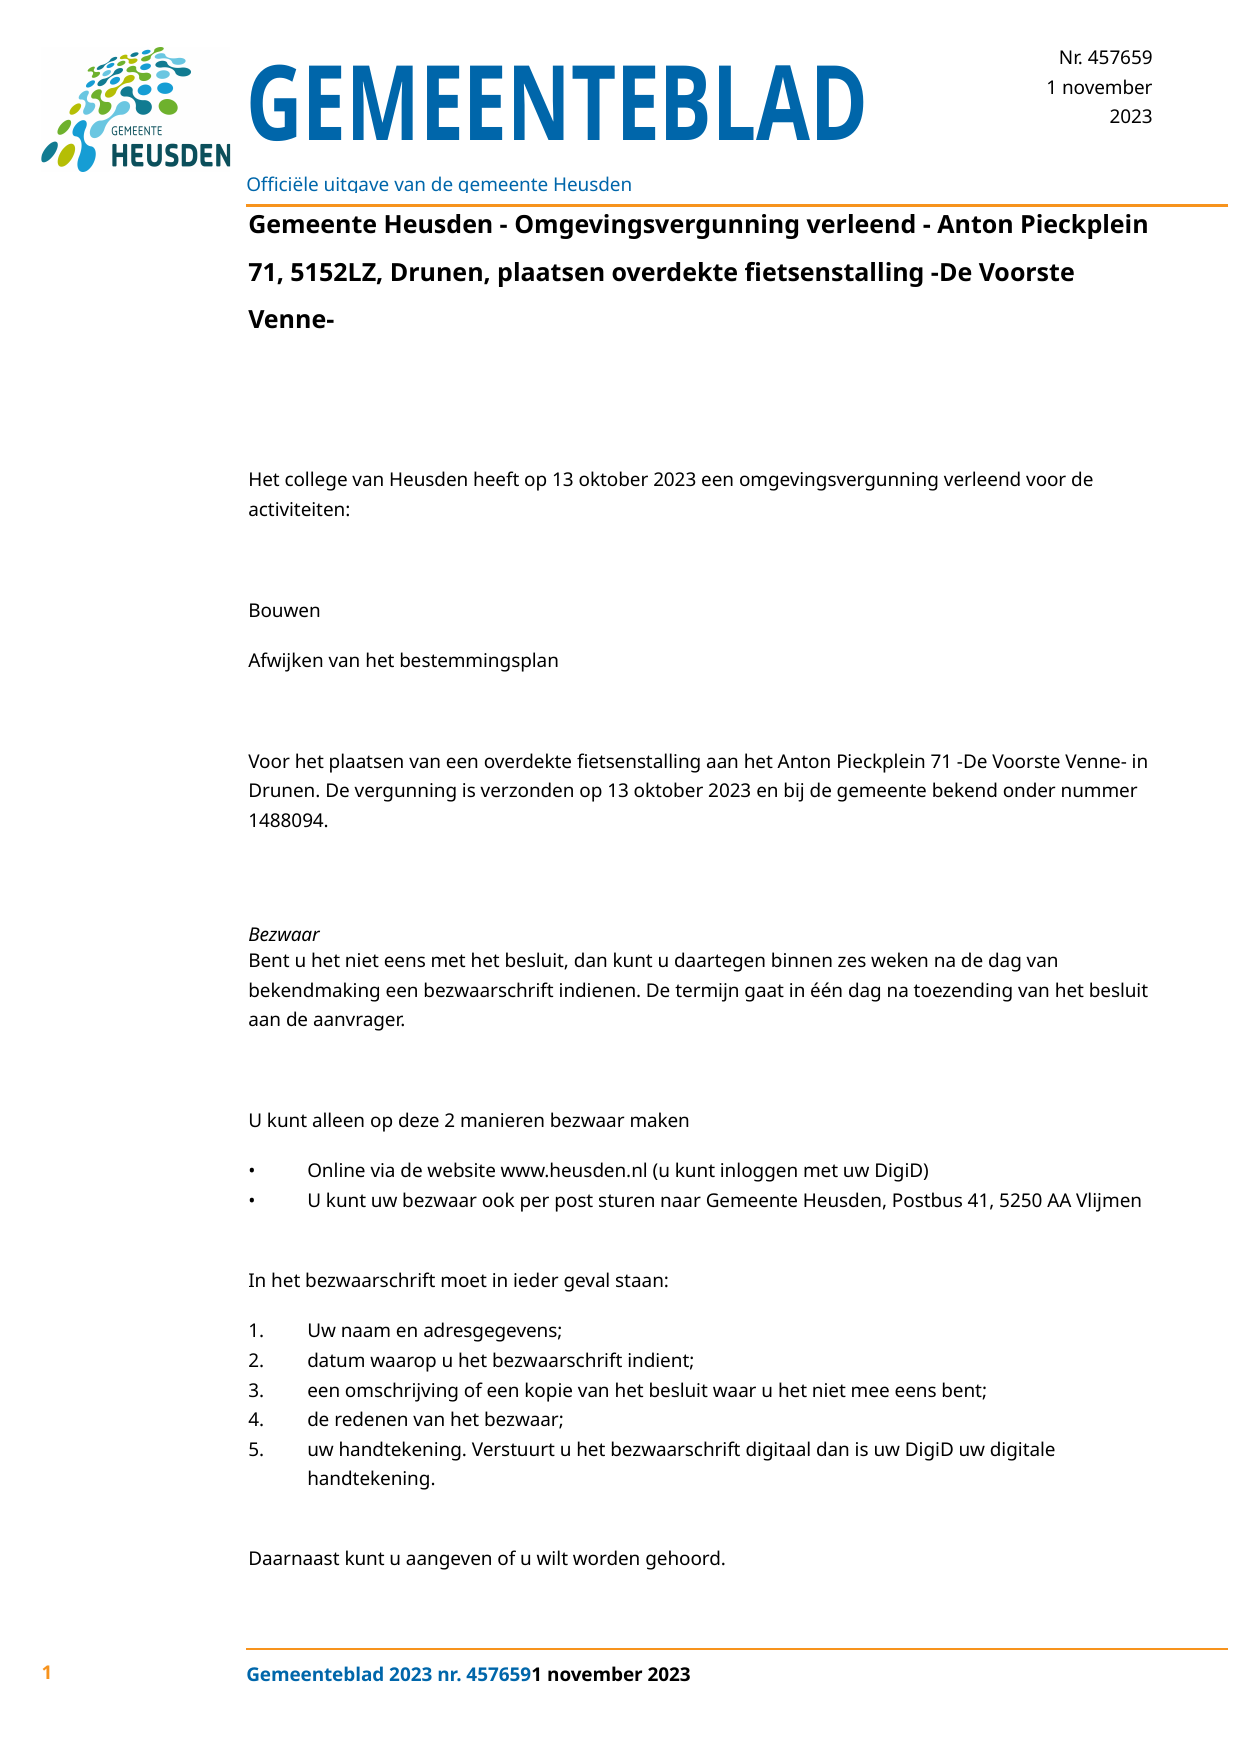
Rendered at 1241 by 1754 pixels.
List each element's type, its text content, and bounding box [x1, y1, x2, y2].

list Online via de website www.heusden.nl (u kunt inloggen met uw DigiD) [248, 1158, 1152, 1183]
text U kunt alleen op deze 2 manieren bezwaar maken [248, 1107, 1152, 1133]
list de redenen van het bezwaar; [248, 1406, 1152, 1432]
text Daarnaast kunt u aangeven of u wilt worden gehoord. [248, 1546, 1152, 1571]
list Uw naam en adresgegevens; [248, 1318, 1152, 1343]
text In het bezwaarschrift moet in ieder geval staan: [248, 1267, 1152, 1293]
text Afwijken van het bestemmingsplan [248, 647, 1152, 673]
list een omschrijving of een kopie van het besluit waar u het niet mee eens bent; [248, 1377, 1152, 1403]
picture [41, 47, 231, 172]
list datum waarop u het bezwaarschrift indient; [248, 1347, 1152, 1373]
text Voor het plaatsen van een overdekte fietsenstalling aan het Anton Pieckplein 71 -De Voorste Venne- in Drunen. De vergunning is verzonden op 13 oktober 2023 en bij de gemeente bekend onder nummer 1488094. [248, 748, 1152, 833]
text Het college van Heusden heeft op 13 oktober 2023 een omgevingsvergunning verleend voor de activiteiten: [248, 466, 1152, 522]
list uw handtekening. Verstuurt u het bezwaarschrift digitaal dan is uw DigiD uw digitale handtekening. [248, 1436, 1152, 1491]
text Bent u het niet eens met het besluit, dan kunt u daartegen binnen zes weken na de dag van bekendmaking een bezwaarschrift indienen. De termijn gaat in één dag na toezending van het besluit aan de aanvrager. [248, 947, 1152, 1032]
list U kunt uw bezwaar ook per post sturen naar Gemeente Heusden, Postbus 41, 5250 AA Vlijmen [248, 1187, 1152, 1213]
text Bouwen [248, 597, 1152, 622]
text Gemeente Heusden - Omgevingsvergunning verleend - Anton Pieckplein 71, 5152LZ, Drunen, plaatsen overdekte fietsenstalling -De Voorste Venne- [248, 207, 1152, 336]
text Bezwaar [248, 922, 1152, 947]
